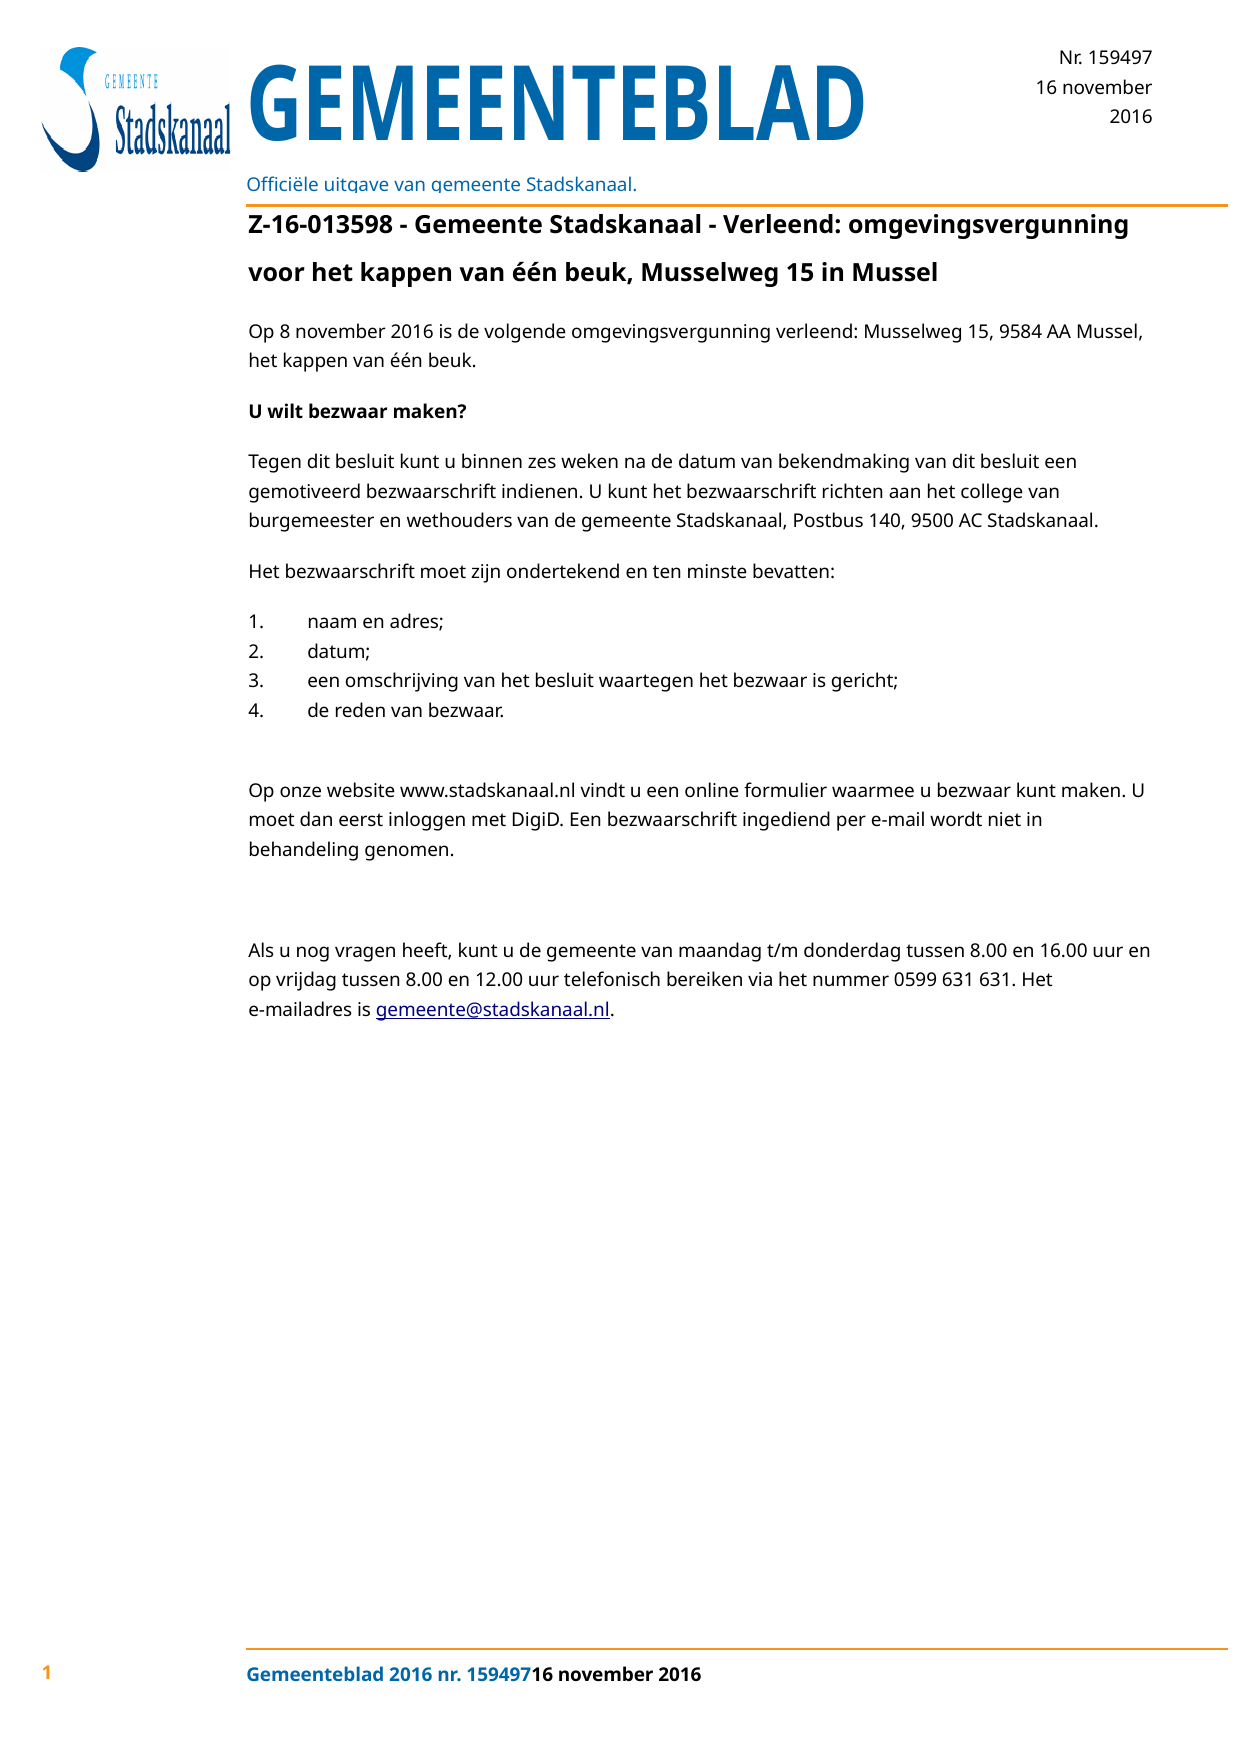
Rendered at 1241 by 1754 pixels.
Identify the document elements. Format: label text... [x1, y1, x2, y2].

picture [41, 47, 231, 172]
text Als u nog vragen heeft, kunt u de gemeente van maandag t/m donderdag tussen 8.00 en 16.00 uur en op vrijdag tussen 8.00 en 12.00 uur telefonisch bereiken via het nummer 0599 631 631. Het e‑mailadres is gemeente@stadskanaal.nl. [248, 937, 1152, 1022]
text Tegen dit besluit kunt u binnen zes weken na de datum van bekendmaking van dit besluit een gemotiveerd bezwaarschrift indienen. U kunt het bezwaarschrift richten aan het college van burgemeester en wethouders van de gemeente Stadskanaal, Postbus 140, 9500 AC Stadskanaal. [248, 448, 1152, 533]
list naam en adres; [248, 608, 1152, 634]
text Op onze website www.stadskanaal.nl vindt u een online formulier waarmee u bezwaar kunt maken. U moet dan eerst inloggen met DigiD. Een bezwaarschrift ingediend per e-mail wordt niet in behandeling genomen. [248, 777, 1152, 862]
text Het bezwaarschrift moet zijn ondertekend en ten minste bevatten: [248, 558, 1152, 584]
text U wilt bezwaar maken? [248, 398, 1152, 424]
text Op 8 november 2016 is de volgende omgevingsvergunning verleend: Musselweg 15, 9584 AA Mussel, het kappen van één beuk. [248, 318, 1152, 373]
list de reden van bezwaar. [248, 697, 1152, 723]
list een omschrijving van het besluit waartegen het bezwaar is gericht; [248, 667, 1152, 693]
text Z-16-013598 - Gemeente Stadskanaal - Verleend: omgevingsvergunning voor het kappen van één beuk, Musselweg 15 in Mussel [248, 207, 1152, 288]
list datum; [248, 638, 1152, 664]
